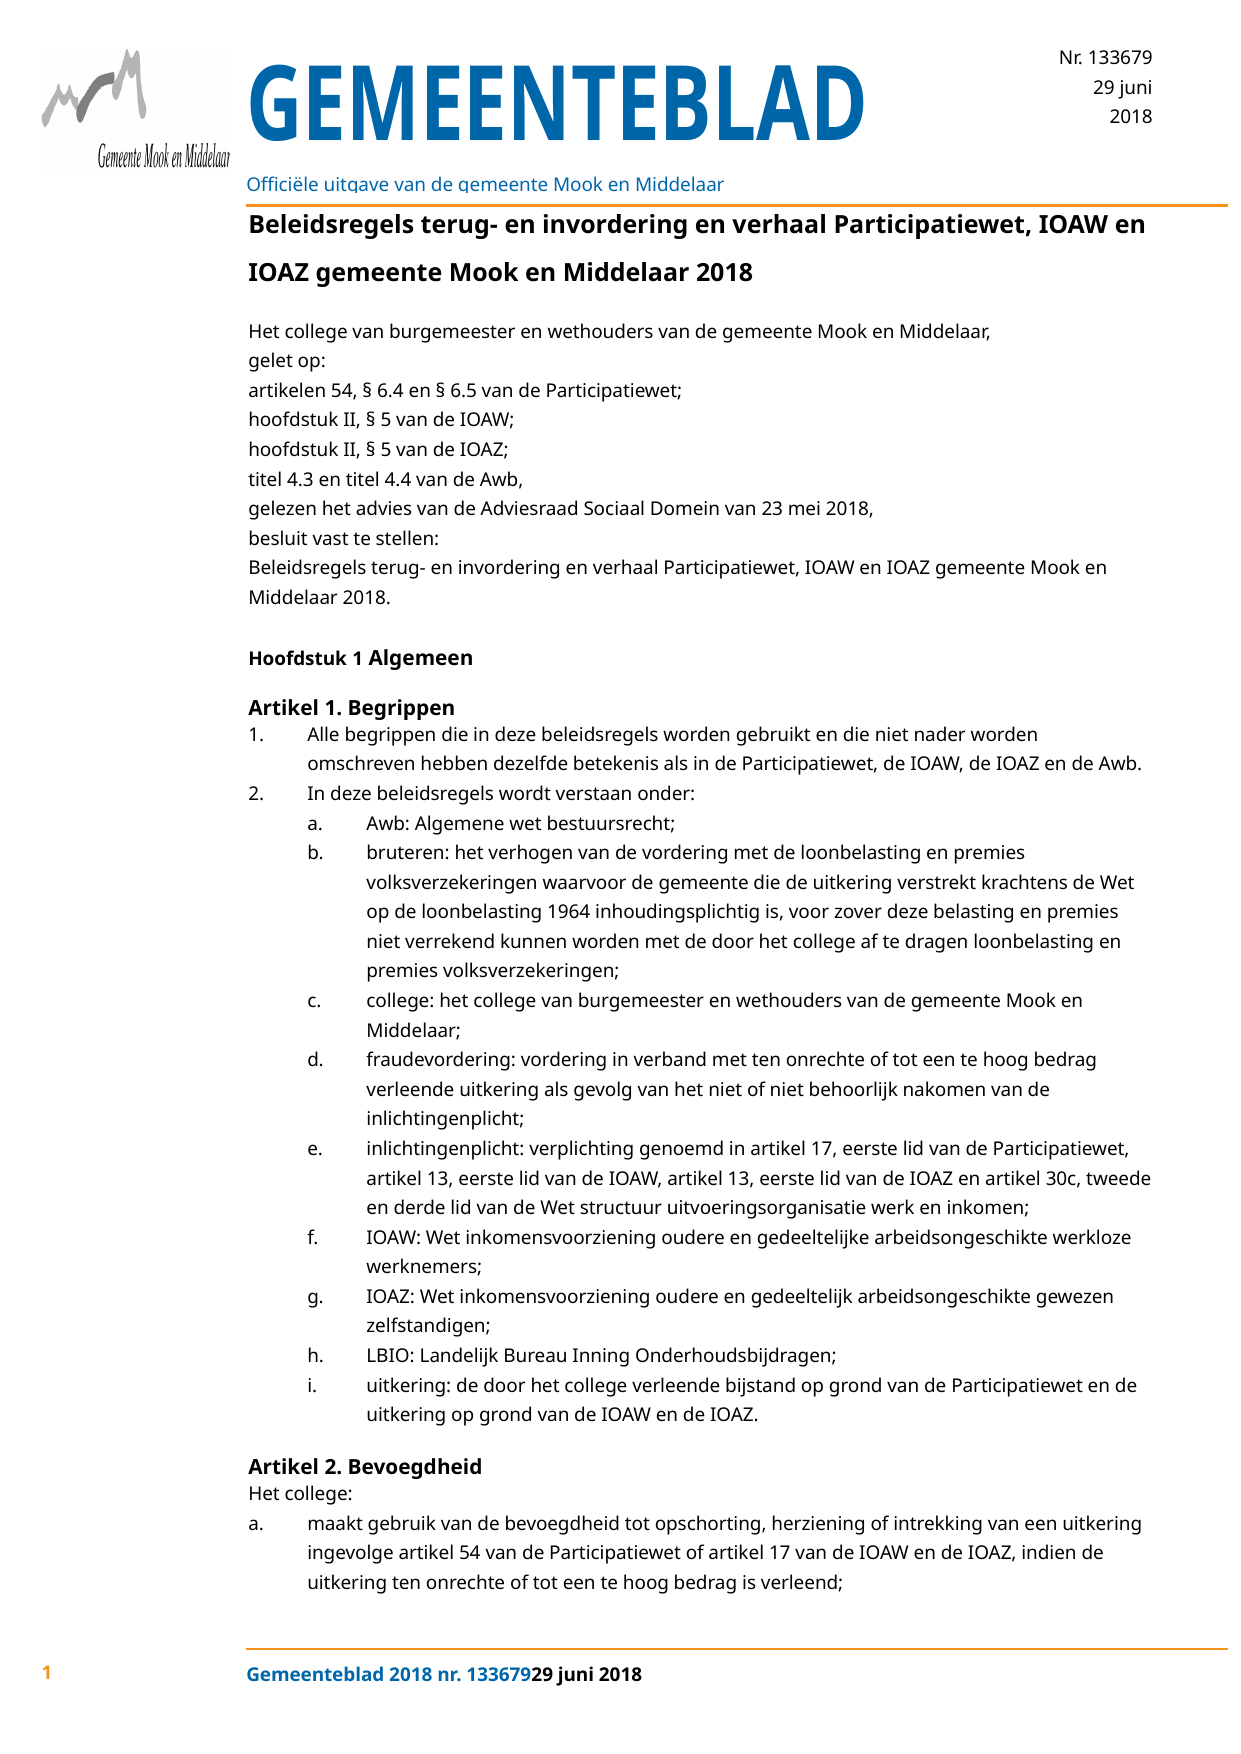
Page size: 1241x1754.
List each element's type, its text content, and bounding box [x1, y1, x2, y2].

list Awb: Algemene wet bestuursrecht; [307, 810, 1152, 836]
text Beleidsregels terug- en invordering en verhaal Participatiewet, IOAW en IOAZ gemeente Mook en Middelaar 2018 [248, 207, 1152, 288]
list bruteren: het verhogen van de vordering met de loonbelasting en premies volksverzekeringen waarvoor de gemeente die de uitkering verstrekt krachtens de Wet op de loonbelasting 1964 inhoudingsplichtig is, voor zover deze belasting en premies niet verrekend kunnen worden met de door het college af te dragen loonbelasting en premies volksverzekeringen; [307, 839, 1152, 983]
list LBIO: Landelijk Bureau Inning Onderhoudsbijdragen; [307, 1342, 1152, 1368]
list Alle begrippen die in deze beleidsregels worden gebruikt en die niet nader worden omschreven hebben dezelfde betekenis als in de Participatiewet, de IOAW, de IOAZ en de Awb. [248, 721, 1152, 776]
text Hoofdstuk 1 Algemeen [248, 643, 1152, 672]
list maakt gebruik van de bevoegdheid tot opschorting, herziening of intrekking van een uitkering ingevolge artikel 54 van de Participatiewet of artikel 17 van de IOAW en de IOAZ, indien de uitkering ten onrechte of tot een te hoog bedrag is verleend; [248, 1510, 1152, 1595]
text Het college: [248, 1480, 1152, 1506]
text artikelen 54, § 6.4 en § 6.5 van de Participatiewet; [248, 377, 1152, 403]
text Artikel 1. Begrippen [248, 693, 1152, 721]
list inlichtingenplicht: verplichting genoemd in artikel 17, eerste lid van de Participatiewet, artikel 13, eerste lid van de IOAW, artikel 13, eerste lid van de IOAZ en artikel 30c, tweede en derde lid van de Wet structuur uitvoeringsorganisatie werk en inkomen; [307, 1135, 1152, 1220]
text hoofdstuk II, § 5 van de IOAZ; [248, 436, 1152, 462]
text gelezen het advies van de Adviesraad Sociaal Domein van 23 mei 2018, [248, 495, 1152, 521]
picture [41, 47, 231, 172]
list IOAW: Wet inkomensvoorziening oudere en gedeeltelijke arbeidsongeschikte werkloze werknemers; [307, 1224, 1152, 1279]
text titel 4.3 en titel 4.4 van de Awb, [248, 466, 1152, 492]
text Beleidsregels terug- en invordering en verhaal Participatiewet, IOAW en IOAZ gemeente Mook en Middelaar 2018. [248, 554, 1152, 610]
list In deze beleidsregels wordt verstaan onder: [248, 780, 1152, 806]
list IOAZ: Wet inkomensvoorziening oudere en gedeeltelijk arbeidsongeschikte gewezen zelfstandigen; [307, 1283, 1152, 1338]
text Het college van burgemeester en wethouders van de gemeente Mook en Middelaar, [248, 318, 1152, 344]
list uitkering: de door het college verleende bijstand op grond van de Participatiewet en de uitkering op grond van de IOAW en de IOAZ. [307, 1372, 1152, 1427]
text Artikel 2. Bevoegdheid [248, 1452, 1152, 1480]
list fraudevordering: vordering in verband met ten onrechte of tot een te hoog bedrag verleende uitkering als gevolg van het niet of niet behoorlijk nakomen van de inlichtingenplicht; [307, 1046, 1152, 1131]
text besluit vast te stellen: [248, 525, 1152, 551]
text gelet op: [248, 347, 1152, 373]
list college: het college van burgemeester en wethouders van de gemeente Mook en Middelaar; [307, 987, 1152, 1043]
text hoofdstuk II, § 5 van de IOAW; [248, 407, 1152, 432]
